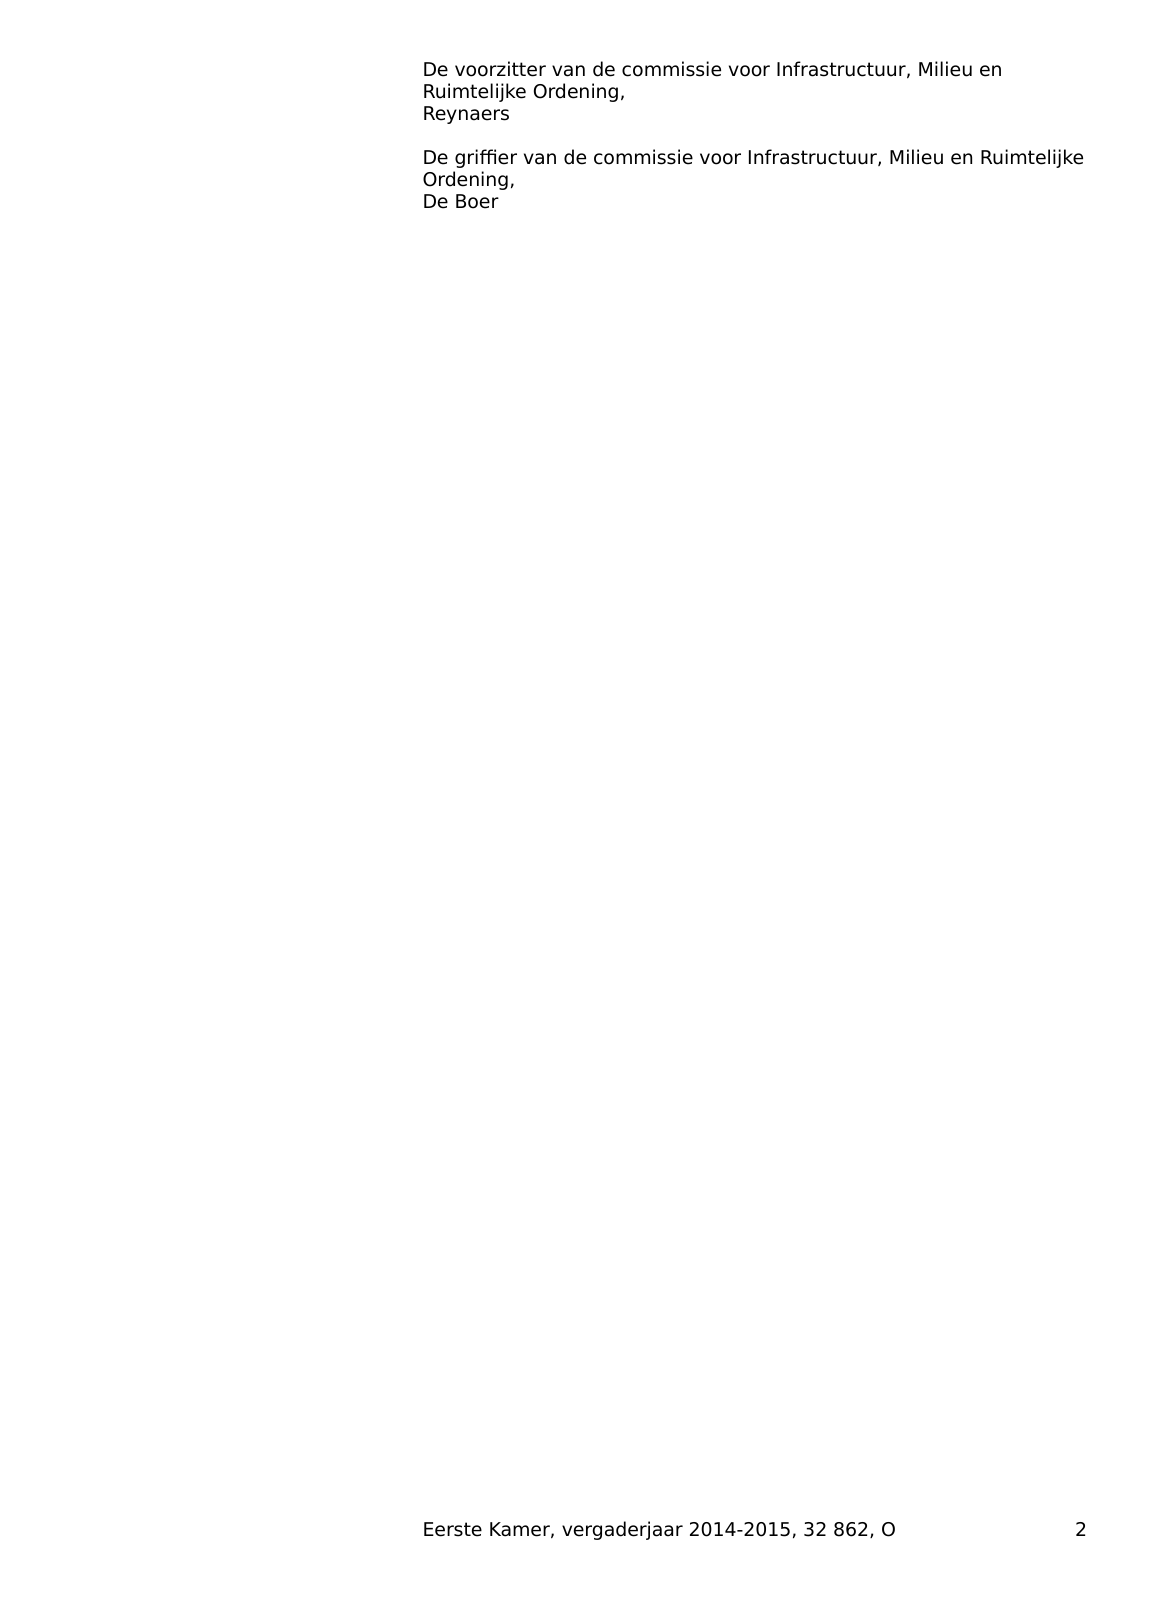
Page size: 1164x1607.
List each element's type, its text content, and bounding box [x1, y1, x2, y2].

text De voorzitter van de commissie voor Infrastructuur, Milieu en Ruimtelijke Ordening, Reynaers [422, 59, 1087, 125]
text De griffier van de commissie voor Infrastructuur, Milieu en Ruimtelijke Ordening, De Boer [422, 147, 1087, 213]
